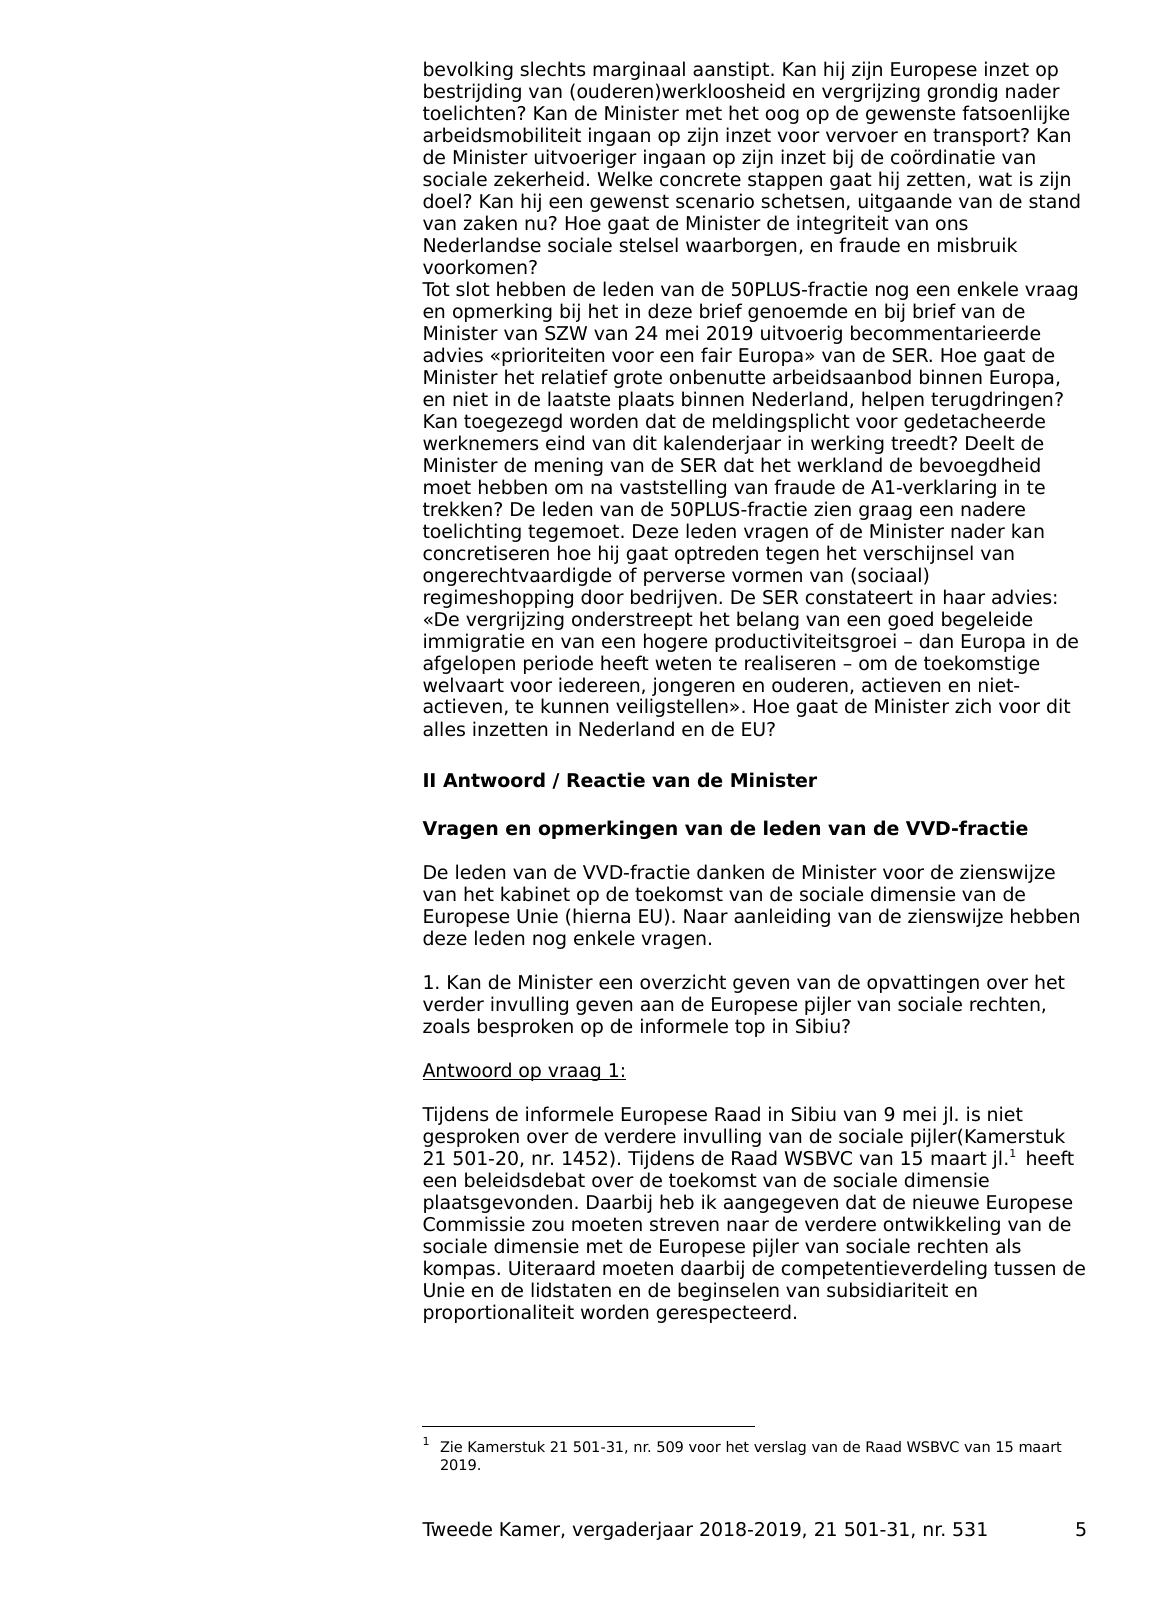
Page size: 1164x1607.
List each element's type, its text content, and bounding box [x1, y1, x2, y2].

text Zie Kamerstuk 21 501-31, nr. 509 voor het verslag van de Raad WSBVC van 15 maart 2019. [422, 1435, 1087, 1474]
subtitle Antwoord op vraag 1: [422, 1060, 1087, 1082]
subtitle II Antwoord / Reactie van de Minister [422, 770, 1087, 792]
text Tijdens de informele Europese Raad in Sibiu van 9 mei jl. is niet gesproken over de verdere invulling van de sociale pijler(Kamerstuk 21 501-20, nr. 1452). Tijdens de Raad WSBVC van 15 maart jl. heeft een beleidsdebat over de toekomst van de sociale dimensie plaatsgevonden. Daarbij heb ik aangegeven dat de nieuwe Europese Commissie zou moeten streven naar de verdere ontwikkeling van de sociale dimensie met de Europese pijler van sociale rechten als kompas. Uiteraard moeten daarbij de competentieverdeling tussen de Unie en de lidstaten en de beginselen van subsidiariteit en proportionaliteit worden gerespecteerd. [422, 1104, 1087, 1324]
text 1. Kan de Minister een overzicht geven van de opvattingen over het verder invulling geven aan de Europese pijler van sociale rechten, zoals besproken op de informele top in Sibiu? [422, 972, 1087, 1038]
subtitle Vragen en opmerkingen van de leden van de VVD-fractie [422, 817, 1087, 839]
text Tot slot hebben de leden van de 50PLUS-fractie nog een enkele vraag en opmerking bij het in deze brief genoemde en bij brief van de Minister van SZW van 24 mei 2019 uitvoerig becommentarieerde advies «prioriteiten voor een fair Europa» van de SER. Hoe gaat de Minister het relatief grote onbenutte arbeidsaanbod binnen Europa, en niet in de laatste plaats binnen Nederland, helpen terugdringen? Kan toegezegd worden dat de meldingsplicht voor gedetacheerde werknemers eind van dit kalenderjaar in werking treedt? Deelt de Minister de mening van de SER dat het werkland de bevoegdheid moet hebben om na vaststelling van fraude de A1-verklaring in te trekken? De leden van de 50PLUS-fractie zien graag een nadere toelichting tegemoet. Deze leden vragen of de Minister nader kan concretiseren hoe hij gaat optreden tegen het verschijnsel van ongerechtvaardigde of perverse vormen van (sociaal) regimeshopping door bedrijven. De SER constateert in haar advies: «De vergrijzing onderstreept het belang van een goed begeleide immigratie en van een hogere productiviteitsgroei – dan Europa in de afgelopen periode heeft weten te realiseren – om de toekomstige welvaart voor iedereen, jongeren en ouderen, actieven en niet-actieven, te kunnen veiligstellen». Hoe gaat de Minister zich voor dit alles inzetten in Nederland en de EU? [422, 279, 1087, 740]
text De leden van de VVD-fractie danken de Minister voor de zienswijze van het kabinet op de toekomst van de sociale dimensie van de Europese Unie (hierna EU). Naar aanleiding van de zienswijze hebben deze leden nog enkele vragen. [422, 862, 1087, 949]
text bevolking slechts marginaal aanstipt. Kan hij zijn Europese inzet op bestrijding van (ouderen)werkloosheid en vergrijzing grondig nader toelichten? Kan de Minister met het oog op de gewenste fatsoenlijke arbeidsmobiliteit ingaan op zijn inzet voor vervoer en transport? Kan de Minister uitvoeriger ingaan op zijn inzet bij de coördinatie van sociale zekerheid. Welke concrete stappen gaat hij zetten, wat is zijn doel? Kan hij een gewenst scenario schetsen, uitgaande van de stand van zaken nu? Hoe gaat de Minister de integriteit van ons Nederlandse sociale stelsel waarborgen, en fraude en misbruik voorkomen? [422, 59, 1087, 279]
